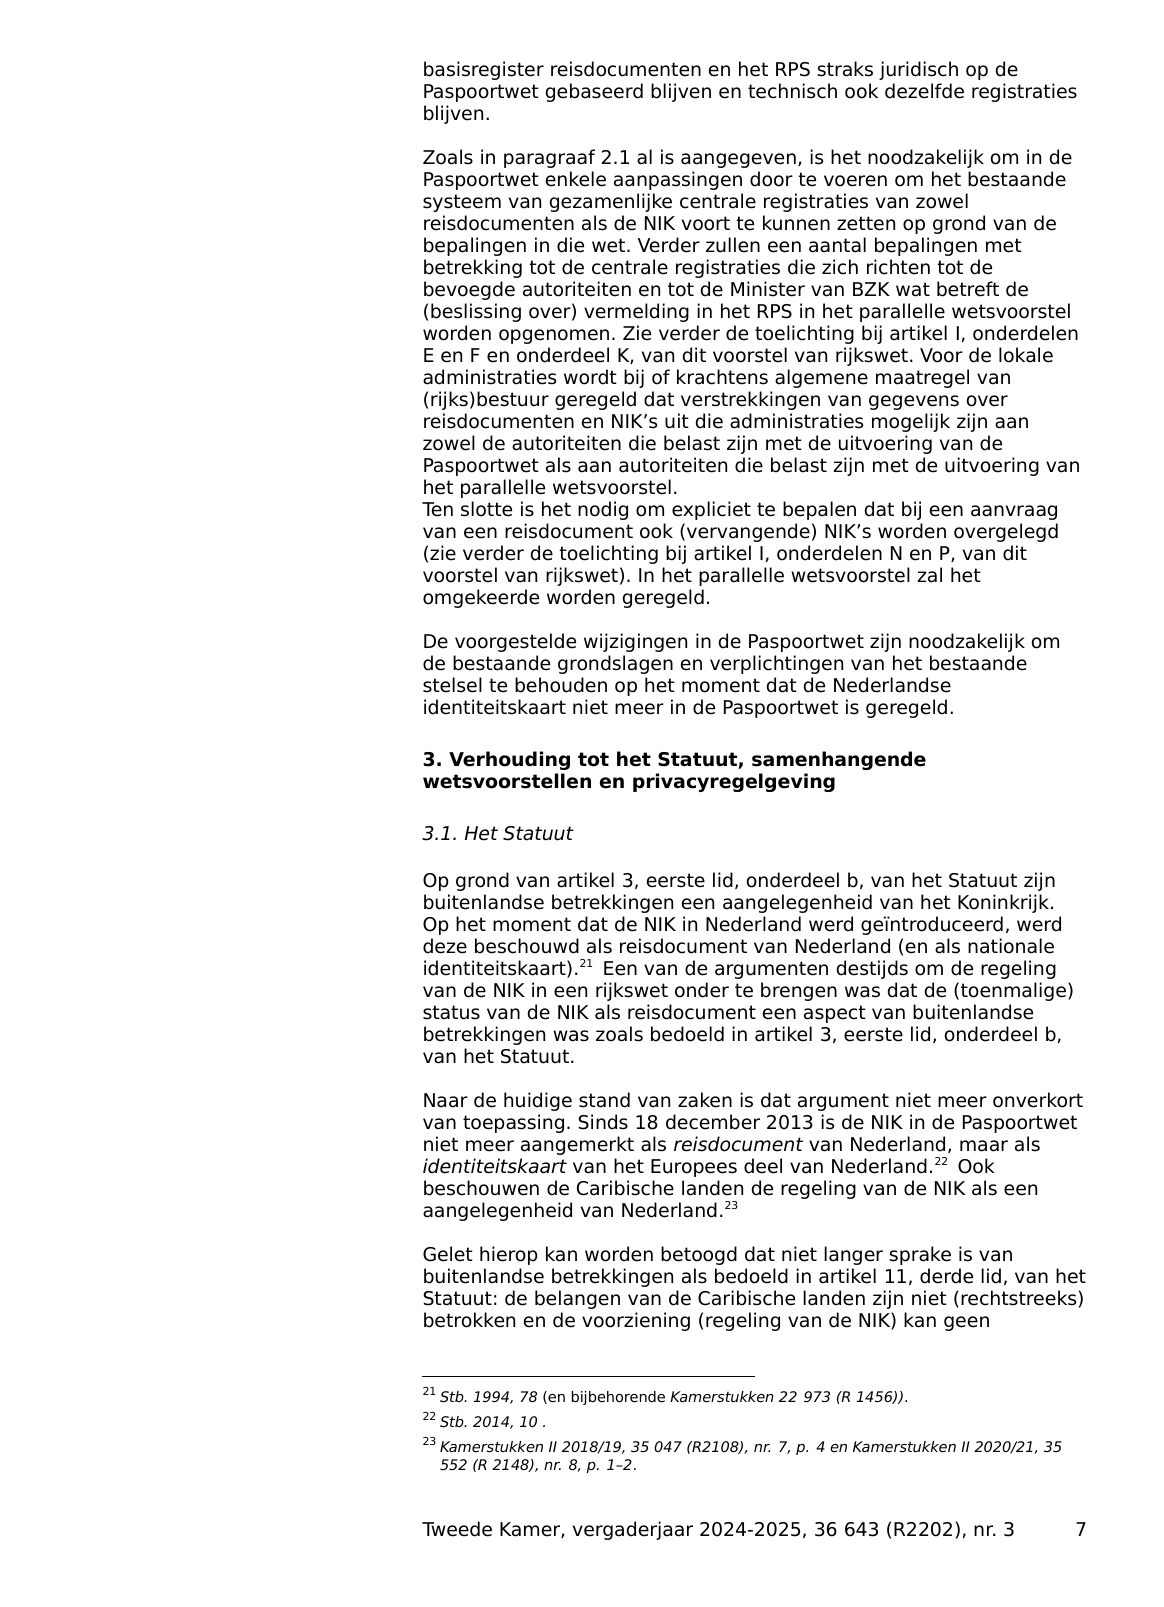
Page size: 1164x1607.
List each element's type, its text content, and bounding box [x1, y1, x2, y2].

text Zoals in paragraaf 2.1 al is aangegeven, is het noodzakelijk om in de Paspoortwet enkele aanpassingen door te voeren om het bestaande systeem van gezamenlijke centrale registraties van zowel reisdocumenten als de NIK voort te kunnen zetten op grond van de bepalingen in die wet. Verder zullen een aantal bepalingen met betrekking tot de centrale registraties die zich richten tot de bevoegde autoriteiten en tot de Minister van BZK wat betreft de (beslissing over) vermelding in het RPS in het parallelle wetsvoorstel worden opgenomen. Zie verder de toelichting bij artikel I, onderdelen E en F en onderdeel K, van dit voorstel van rijkswet. Voor de lokale administraties wordt bij of krachtens algemene maatregel van (rijks)bestuur geregeld dat verstrekkingen van gegevens over reisdocumenten en NIK’s uit die administraties mogelijk zijn aan zowel de autoriteiten die belast zijn met de uitvoering van de Paspoortwet als aan autoriteiten die belast zijn met de uitvoering van het parallelle wetsvoorstel. [422, 147, 1087, 499]
text Ten slotte is het nodig om expliciet te bepalen dat bij een aanvraag van een reisdocument ook (vervangende) NIK’s worden overgelegd (zie verder de toelichting bij artikel I, onderdelen N en P, van dit voorstel van rijkswet). In het parallelle wetsvoorstel zal het omgekeerde worden geregeld. [422, 499, 1087, 609]
text Stb. 1994, 78 (en bijbehorende Kamerstukken 22 973 (R 1456)). [422, 1385, 1087, 1407]
text Gelet hierop kan worden betoogd dat niet langer sprake is van buitenlandse betrekkingen als bedoeld in artikel 11, derde lid, van het Statuut: de belangen van de Caribische landen zijn niet (rechtstreeks) betrokken en de voorziening (regeling van de NIK) kan geen [422, 1244, 1087, 1332]
subtitle 3. Verhouding tot het Statuut, samenhangende wetsvoorstellen en privacyregelgeving [422, 749, 1087, 793]
text Kamerstukken II 2018/19, 35 047 (R2108), nr. 7, p. 4 en Kamerstukken II 2020/21, 35 552 (R 2148), nr. 8, p. 1–2. [422, 1435, 1087, 1474]
text De voorgestelde wijzigingen in de Paspoortwet zijn noodzakelijk om de bestaande grondslagen en verplichtingen van het bestaande stelsel te behouden op het moment dat de Nederlandse identiteitskaart niet meer in de Paspoortwet is geregeld. [422, 631, 1087, 719]
text Naar de huidige stand van zaken is dat argument niet meer onverkort van toepassing. Sinds 18 december 2013 is de NIK in de Paspoortwet niet meer aangemerkt als reisdocument van Nederland, maar als identiteitskaart van het Europees deel van Nederland. Ook beschouwen de Caribische landen de regeling van de NIK als een aangelegenheid van Nederland. [422, 1090, 1087, 1222]
text Stb. 2014, 10 . [422, 1410, 1087, 1432]
text basisregister reisdocumenten en het RPS straks juridisch op de Paspoortwet gebaseerd blijven en technisch ook dezelfde registraties blijven. [422, 59, 1087, 125]
subtitle 3.1. Het Statuut [422, 823, 1087, 845]
text Op grond van artikel 3, eerste lid, onderdeel b, van het Statuut zijn buitenlandse betrekkingen een aangelegenheid van het Koninkrijk. Op het moment dat de NIK in Nederland werd geïntroduceerd, werd deze beschouwd als reisdocument van Nederland (en als nationale identiteitskaart). Een van de argumenten destijds om de regeling van de NIK in een rijkswet onder te brengen was dat de (toenmalige) status van de NIK als reisdocument een aspect van buitenlandse betrekkingen was zoals bedoeld in artikel 3, eerste lid, onderdeel b, van het Statuut. [422, 870, 1087, 1068]
